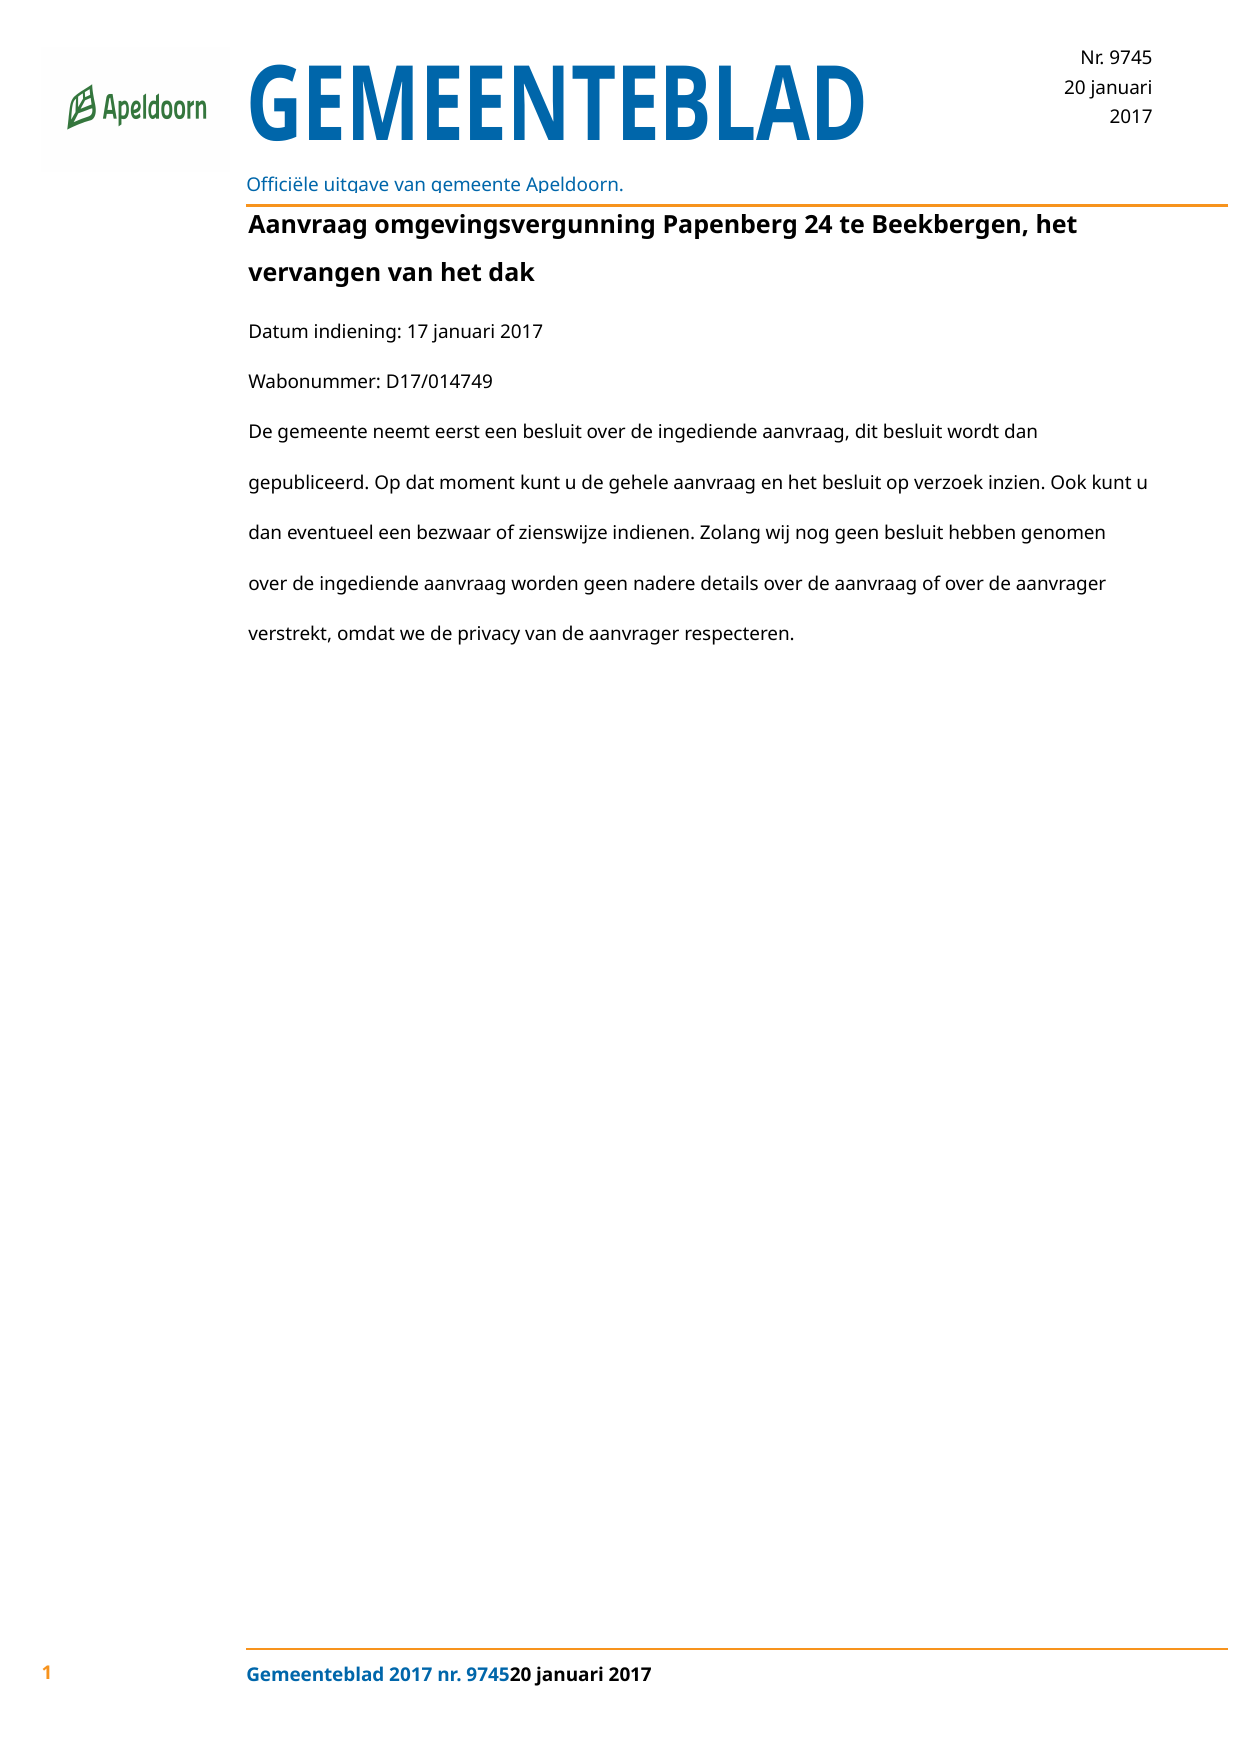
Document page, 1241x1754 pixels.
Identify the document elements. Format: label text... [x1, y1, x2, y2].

text dan eventueel een bezwaar of zienswijze indienen. Zolang wij nog geen besluit hebben genomen [248, 519, 1152, 545]
text verstrekt, omdat we de privacy van de aanvrager respecteren. [248, 620, 1152, 646]
text Wabonummer: D17/014749 [248, 368, 1152, 394]
text Aanvraag omgevingsvergunning Papenberg 24 te Beekbergen, het vervangen van het dak [248, 207, 1152, 288]
text over de ingediende aanvraag worden geen nadere details over de aanvraag of over de aanvrager [248, 570, 1152, 596]
picture [41, 47, 231, 172]
text Datum indiening: 17 januari 2017 [248, 318, 1152, 344]
text gepubliceerd. Op dat moment kunt u de gehele aanvraag en het besluit op verzoek inzien. Ook kunt u [248, 469, 1152, 495]
text De gemeente neemt eerst een besluit over de ingediende aanvraag, dit besluit wordt dan [248, 419, 1152, 444]
